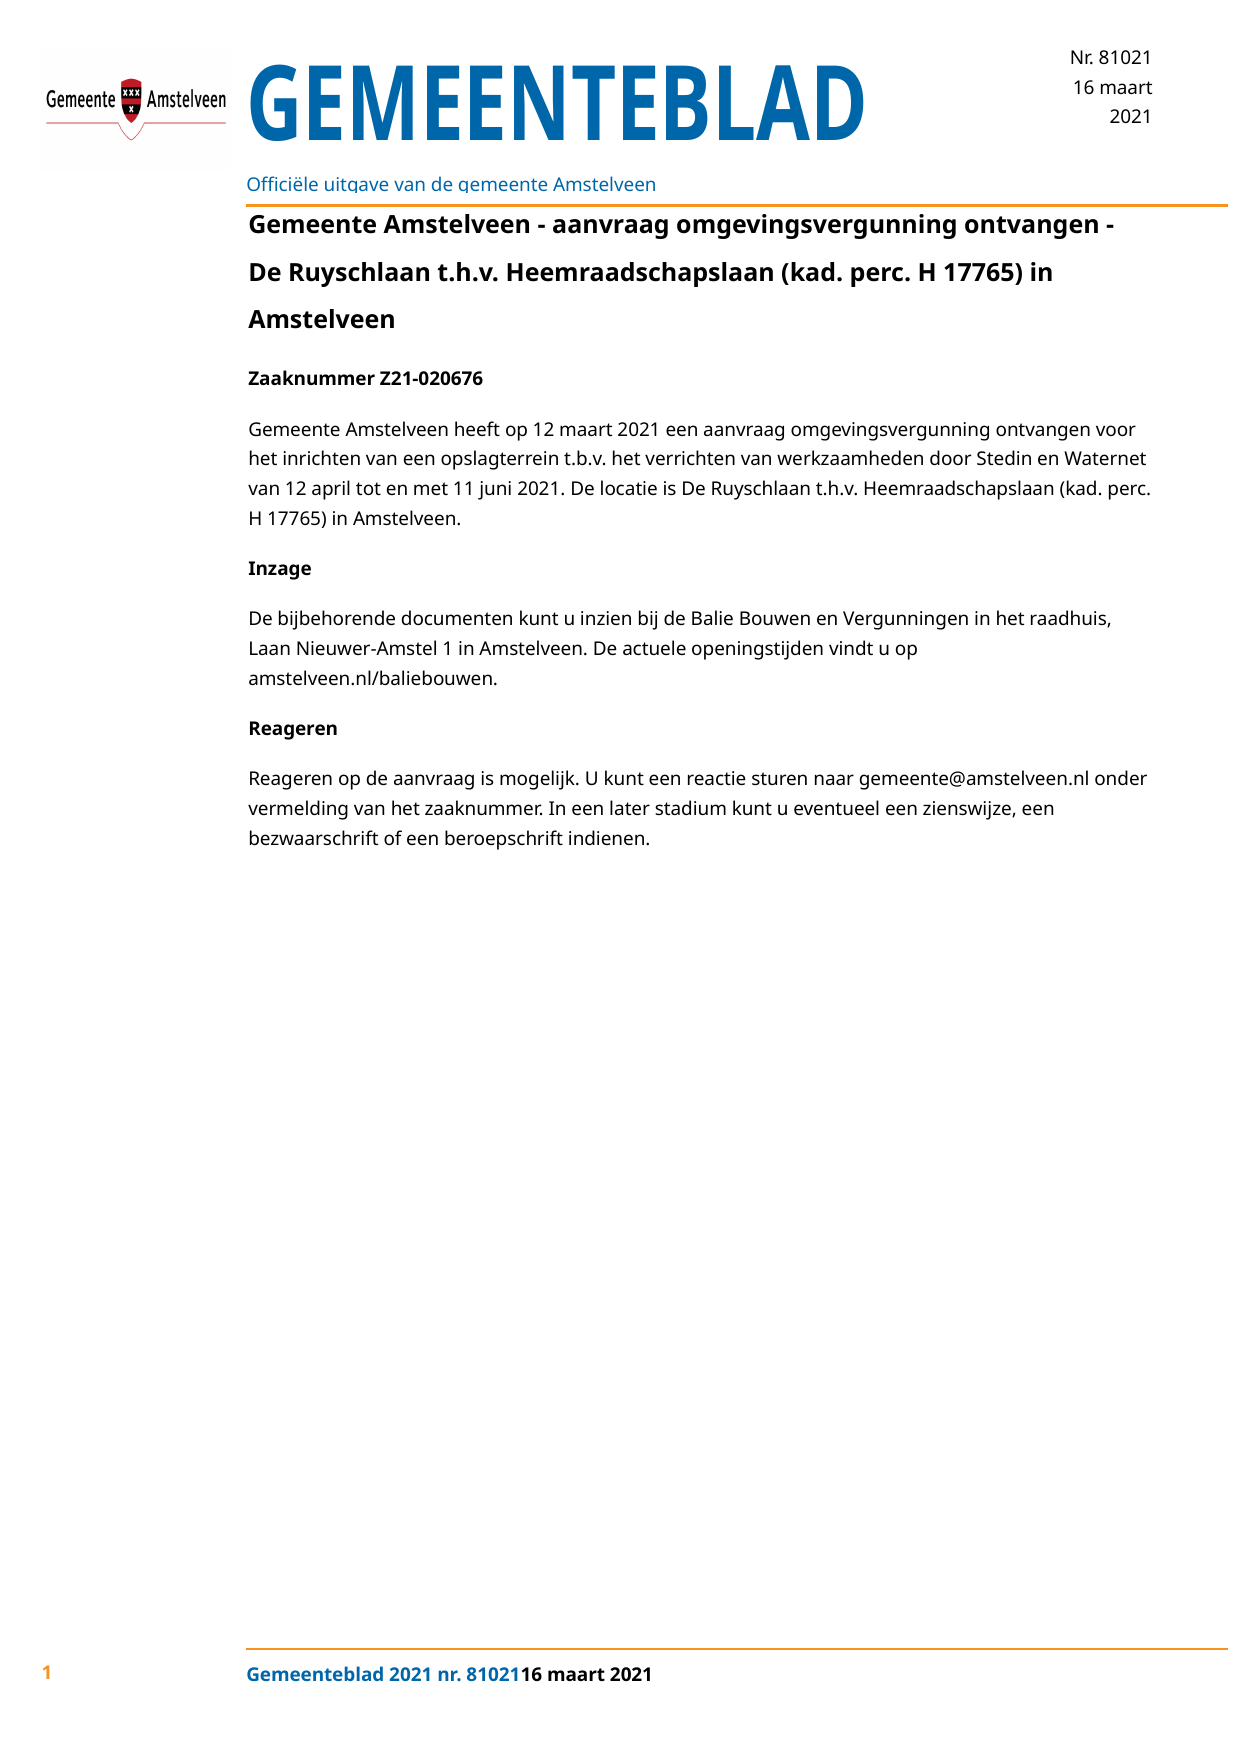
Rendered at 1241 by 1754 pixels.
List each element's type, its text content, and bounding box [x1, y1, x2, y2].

picture [41, 47, 231, 172]
text Inzage [248, 555, 1152, 581]
text Reageren op de aanvraag is mogelijk. U kunt een reactie sturen naar gemeente@amstelveen.nl onder vermelding van het zaaknummer. In een later stadium kunt u eventueel een zienswijze, een bezwaarschrift of een beroepschrift indienen. [248, 766, 1152, 850]
text Reageren [248, 715, 1152, 741]
text Zaaknummer Z21-020676 [248, 366, 1152, 391]
text Gemeente Amstelveen heeft op 12 maart 2021 een aanvraag omgevingsvergunning ontvangen voor het inrichten van een opslagterrein t.b.v. het verrichten van werkzaamheden door Stedin en Waternet van 12 april tot en met 11 juni 2021. De locatie is De Ruyschlaan t.h.v. Heemraadschapslaan (kad. perc. H 17765) in Amstelveen. [248, 416, 1152, 530]
text Gemeente Amstelveen - aanvraag omgevingsvergunning ontvangen - De Ruyschlaan t.h.v. Heemraadschapslaan (kad. perc. H 17765) in Amstelveen [248, 207, 1152, 336]
text De bijbehorende documenten kunt u inzien bij de Balie Bouwen en Vergunningen in het raadhuis, Laan Nieuwer-Amstel 1 in Amstelveen. De actuele openingstijden vindt u op amstelveen.nl/baliebouwen. [248, 606, 1152, 690]
